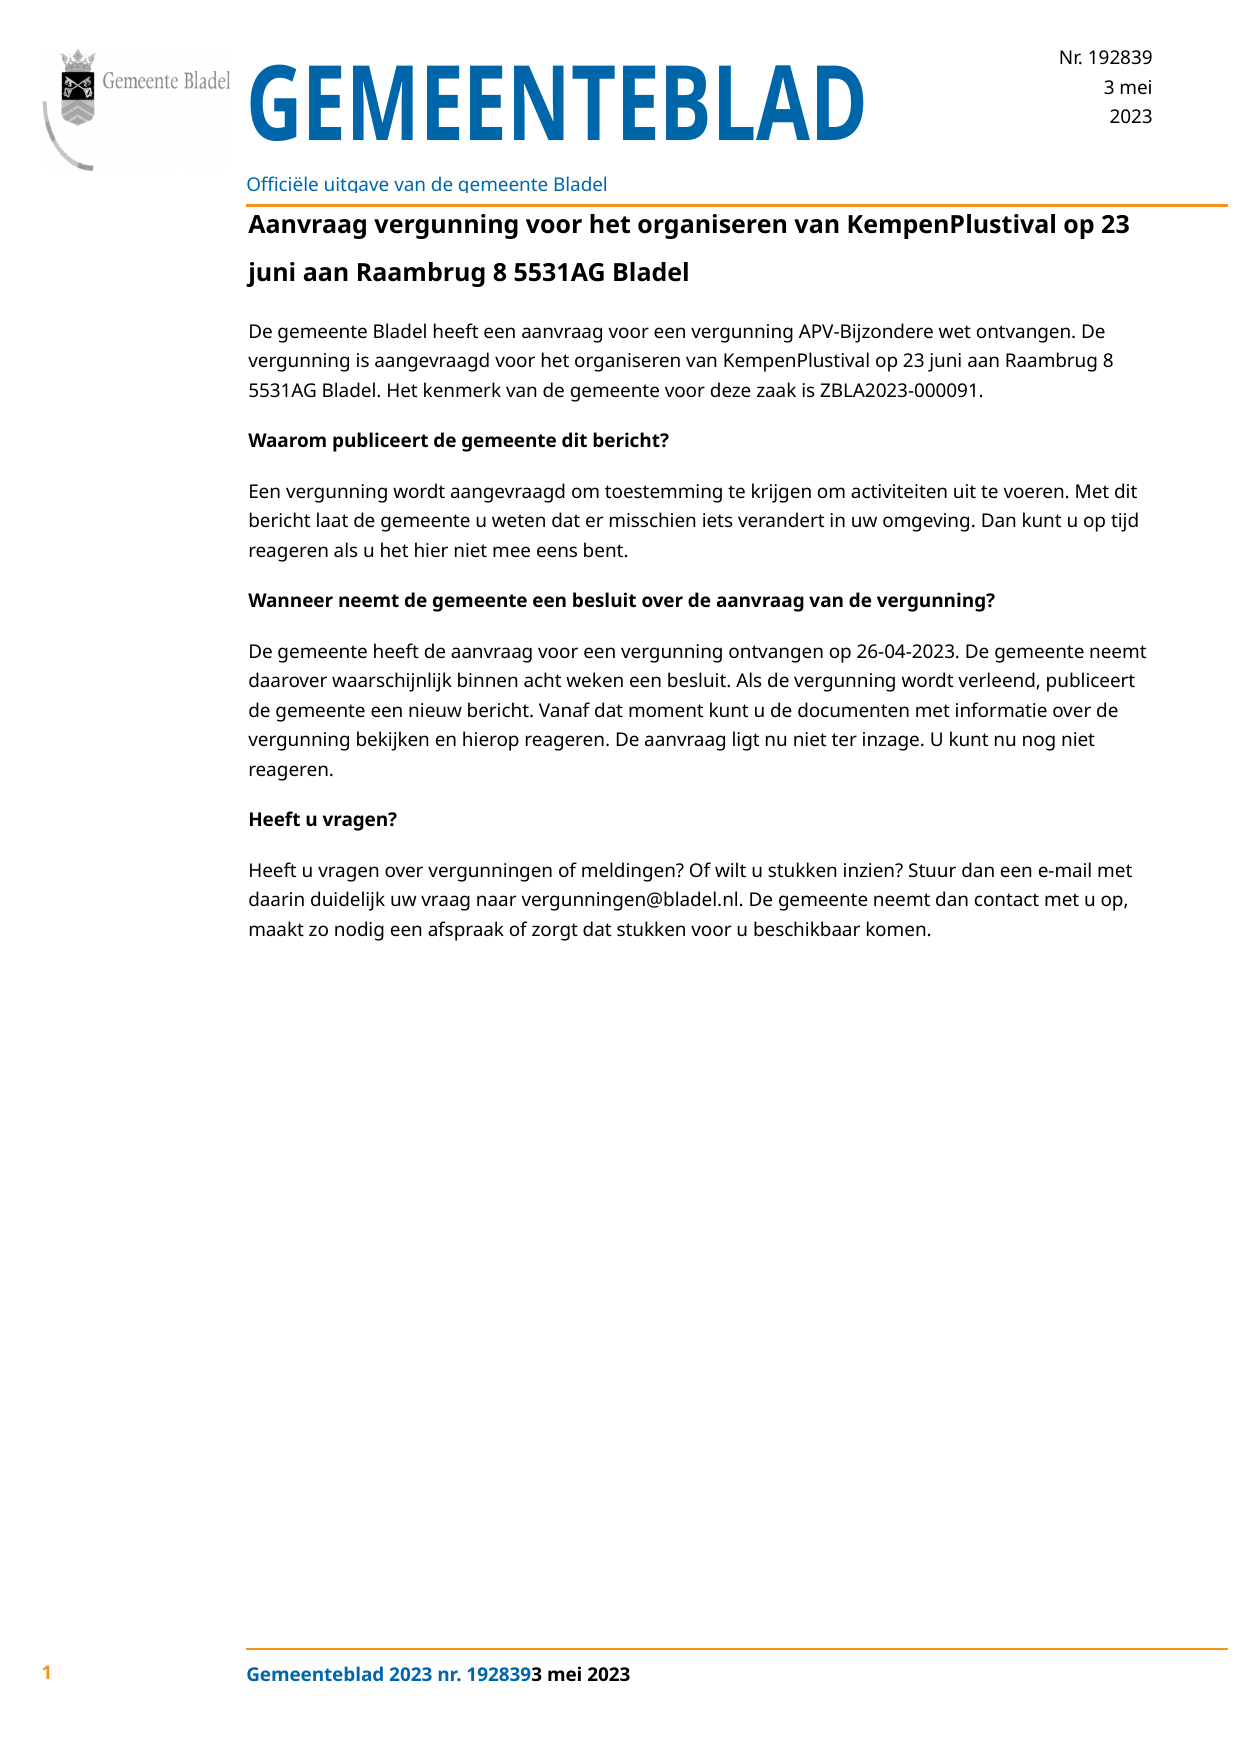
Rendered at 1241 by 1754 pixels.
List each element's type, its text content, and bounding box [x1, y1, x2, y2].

text Heeft u vragen? [248, 807, 1152, 832]
text De gemeente heeft de aanvraag voor een vergunning ontvangen op 26-04-2023. De gemeente neemt daarover waarschijnlijk binnen acht weken een besluit. Als de vergunning wordt verleend, publiceert de gemeente een nieuw bericht. Vanaf dat moment kunt u de documenten met informatie over de vergunning bekijken en hierop reageren. De aanvraag ligt nu niet ter inzage. U kunt nu nog niet reageren. [248, 638, 1152, 782]
text Waarom publiceert de gemeente dit bericht? [248, 427, 1152, 453]
text De gemeente Bladel heeft een aanvraag voor een vergunning APV-Bijzondere wet ontvangen. De vergunning is aangevraagd voor het organiseren van KempenPlustival op 23 juni aan Raambrug 8 5531AG Bladel. Het kenmerk van de gemeente voor deze zaak is ZBLA2023-000091. [248, 318, 1152, 403]
text Een vergunning wordt aangevraagd om toestemming te krijgen om activiteiten uit te voeren. Met dit bericht laat de gemeente u weten dat er misschien iets verandert in uw omgeving. Dan kunt u op tijd reageren als u het hier niet mee eens bent. [248, 478, 1152, 563]
text Wanneer neemt de gemeente een besluit over de aanvraag van de vergunning? [248, 587, 1152, 613]
picture [41, 47, 231, 172]
text Aanvraag vergunning voor het organiseren van KempenPlustival op 23 juni aan Raambrug 8 5531AG Bladel [248, 207, 1152, 288]
text Heeft u vragen over vergunningen of meldingen? Of wilt u stukken inzien? Stuur dan een e-mail met daarin duidelijk uw vraag naar vergunningen@bladel.nl. De gemeente neemt dan contact met u op, maakt zo nodig een afspraak of zorgt dat stukken voor u beschikbaar komen. [248, 857, 1152, 942]
